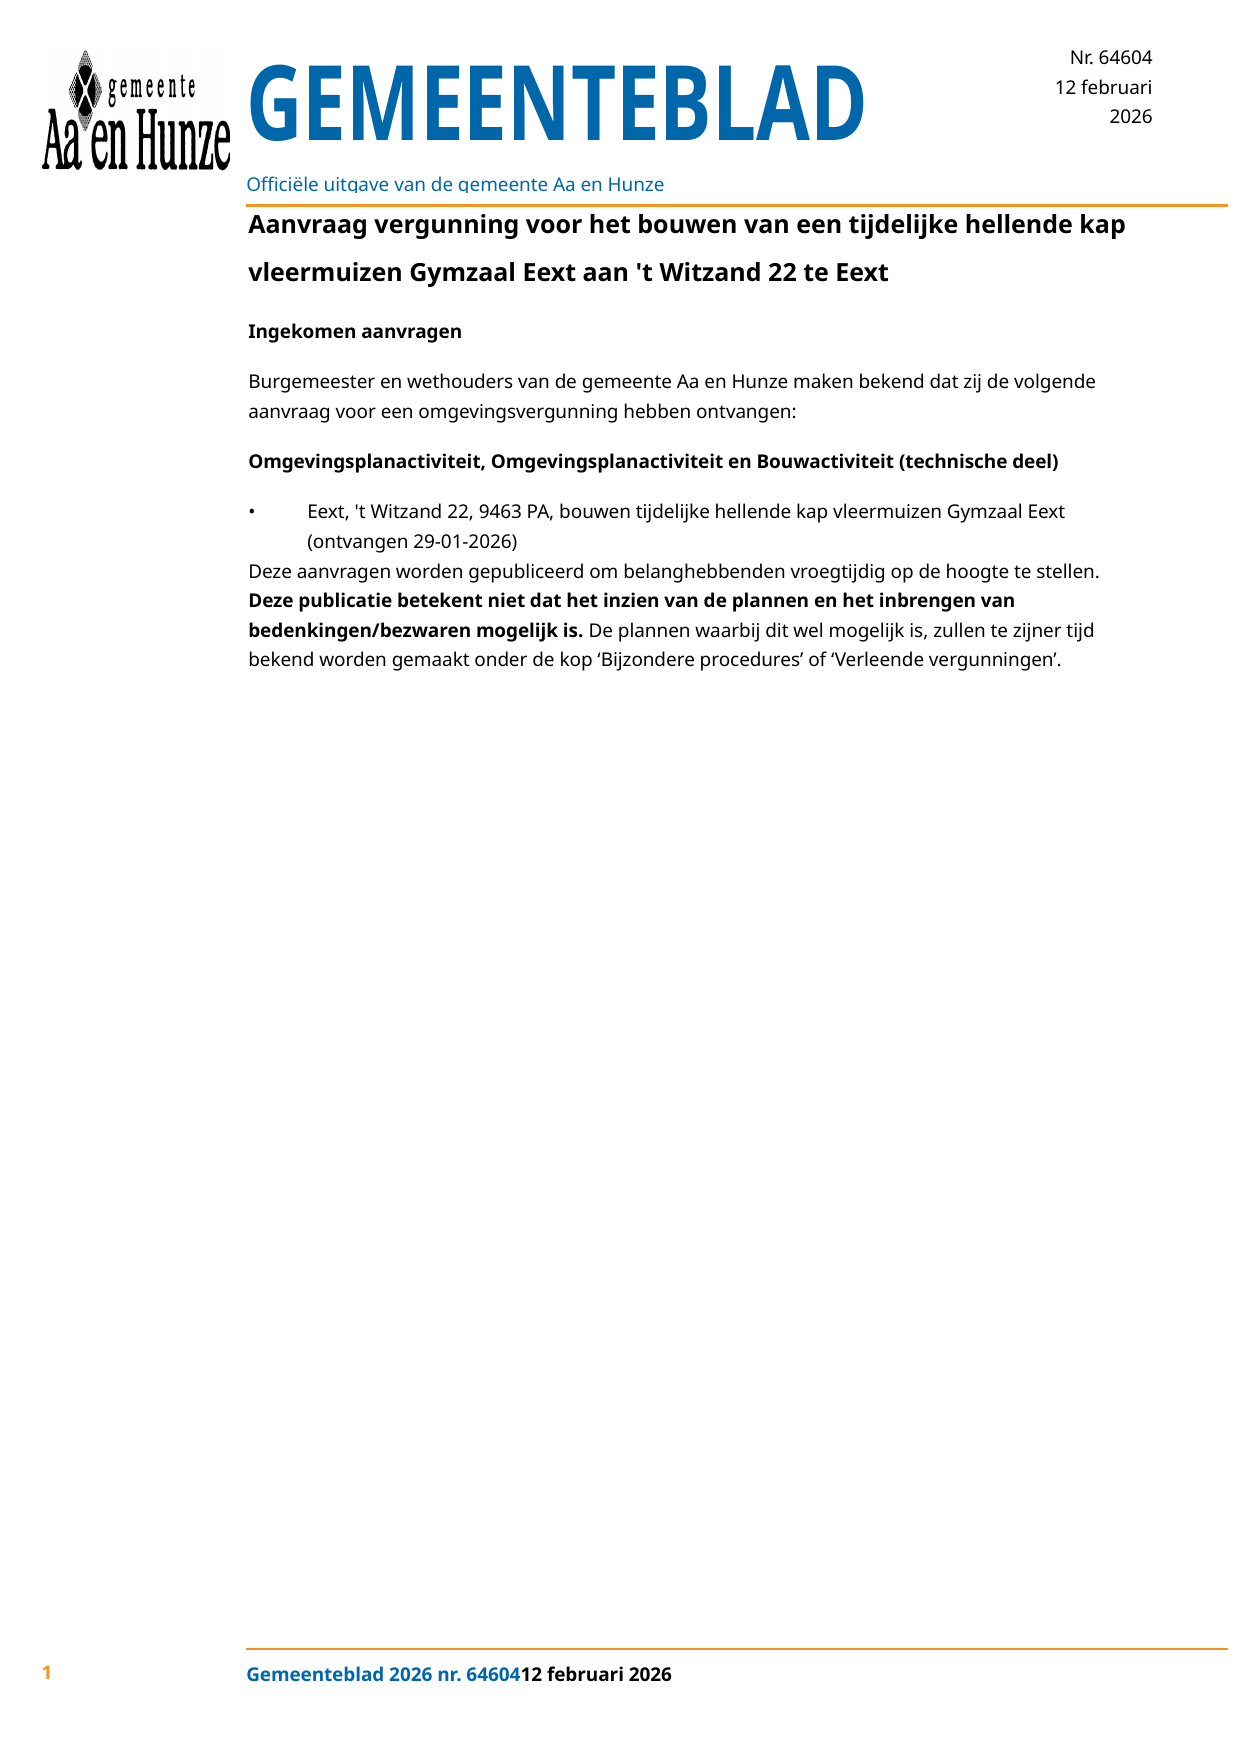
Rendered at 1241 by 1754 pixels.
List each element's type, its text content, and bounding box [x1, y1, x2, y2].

text Omgevingsplanactiviteit, Omgevingsplanactiviteit en Bouwactiviteit (technische deel) [248, 448, 1152, 474]
text Aanvraag vergunning voor het bouwen van een tijdelijke hellende kap vleermuizen Gymzaal Eext aan 't Witzand 22 te Eext [248, 207, 1152, 288]
text Deze aanvragen worden gepubliceerd om belanghebbenden vroegtijdig op de hoogte te stellen. Deze publicatie betekent niet dat het inzien van de plannen en het inbrengen van bedenkingen/bezwaren mogelijk is. De plannen waarbij dit wel mogelijk is, zullen te zijner tijd bekend worden gemaakt onder de kop ‘Bijzondere procedures’ of ‘Verleende vergunningen’. [248, 558, 1152, 672]
list Eext, 't Witzand 22, 9463 PA, bouwen tijdelijke hellende kap vleermuizen Gymzaal Eext (ontvangen 29-01-2026) [248, 499, 1152, 554]
text Ingekomen aanvragen [248, 318, 1152, 344]
text Burgemeester en wethouders van de gemeente Aa en Hunze maken bekend dat zij de volgende aanvraag voor een omgevingsvergunning hebben ontvangen: [248, 368, 1152, 424]
picture [41, 47, 231, 172]
